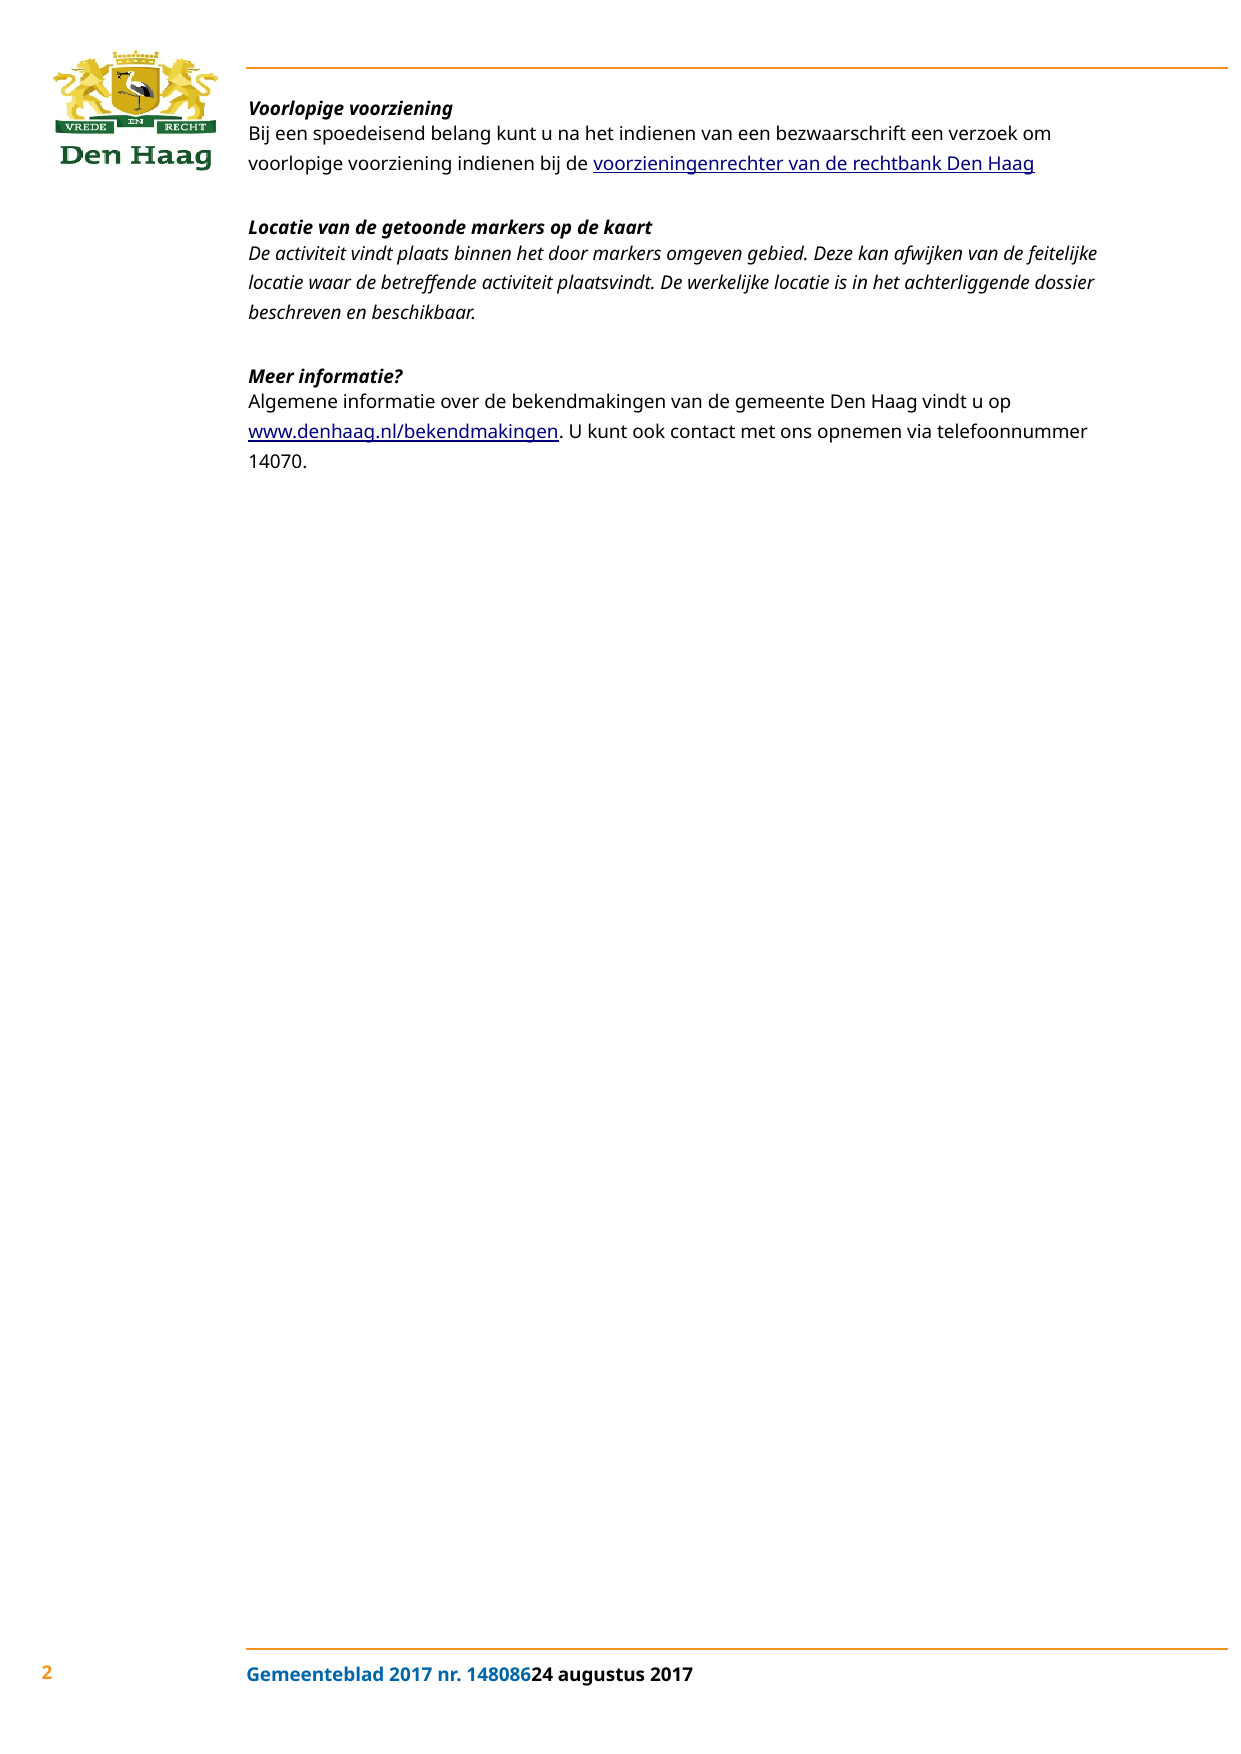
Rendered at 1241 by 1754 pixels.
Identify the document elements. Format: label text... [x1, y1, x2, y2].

text Voorlopige voorziening [248, 95, 1152, 121]
text Bij een spoedeisend belang kunt u na het indienen van een bezwaarschrift een verzoek om voorlopige voorziening indienen bij de voorzieningenrechter van de rechtbank Den Haag [248, 121, 1152, 176]
picture [41, 47, 231, 172]
text Algemene informatie over de bekendmakingen van de gemeente Den Haag vindt u op www.denhaag.nl/bekendmakingen. U kunt ook contact met ons opnemen via telefoonnummer 14070. [248, 389, 1152, 473]
text Locatie van de getoonde markers op de kaart [248, 214, 1152, 240]
text De activiteit vindt plaats binnen het door markers omgeven gebied. Deze kan afwijken van de feitelijke locatie waar de betreffende activiteit plaatsvindt. De werkelijke locatie is in het achterliggende dossier beschreven en beschikbaar. [248, 240, 1152, 325]
text Meer informatie? [248, 363, 1152, 389]
